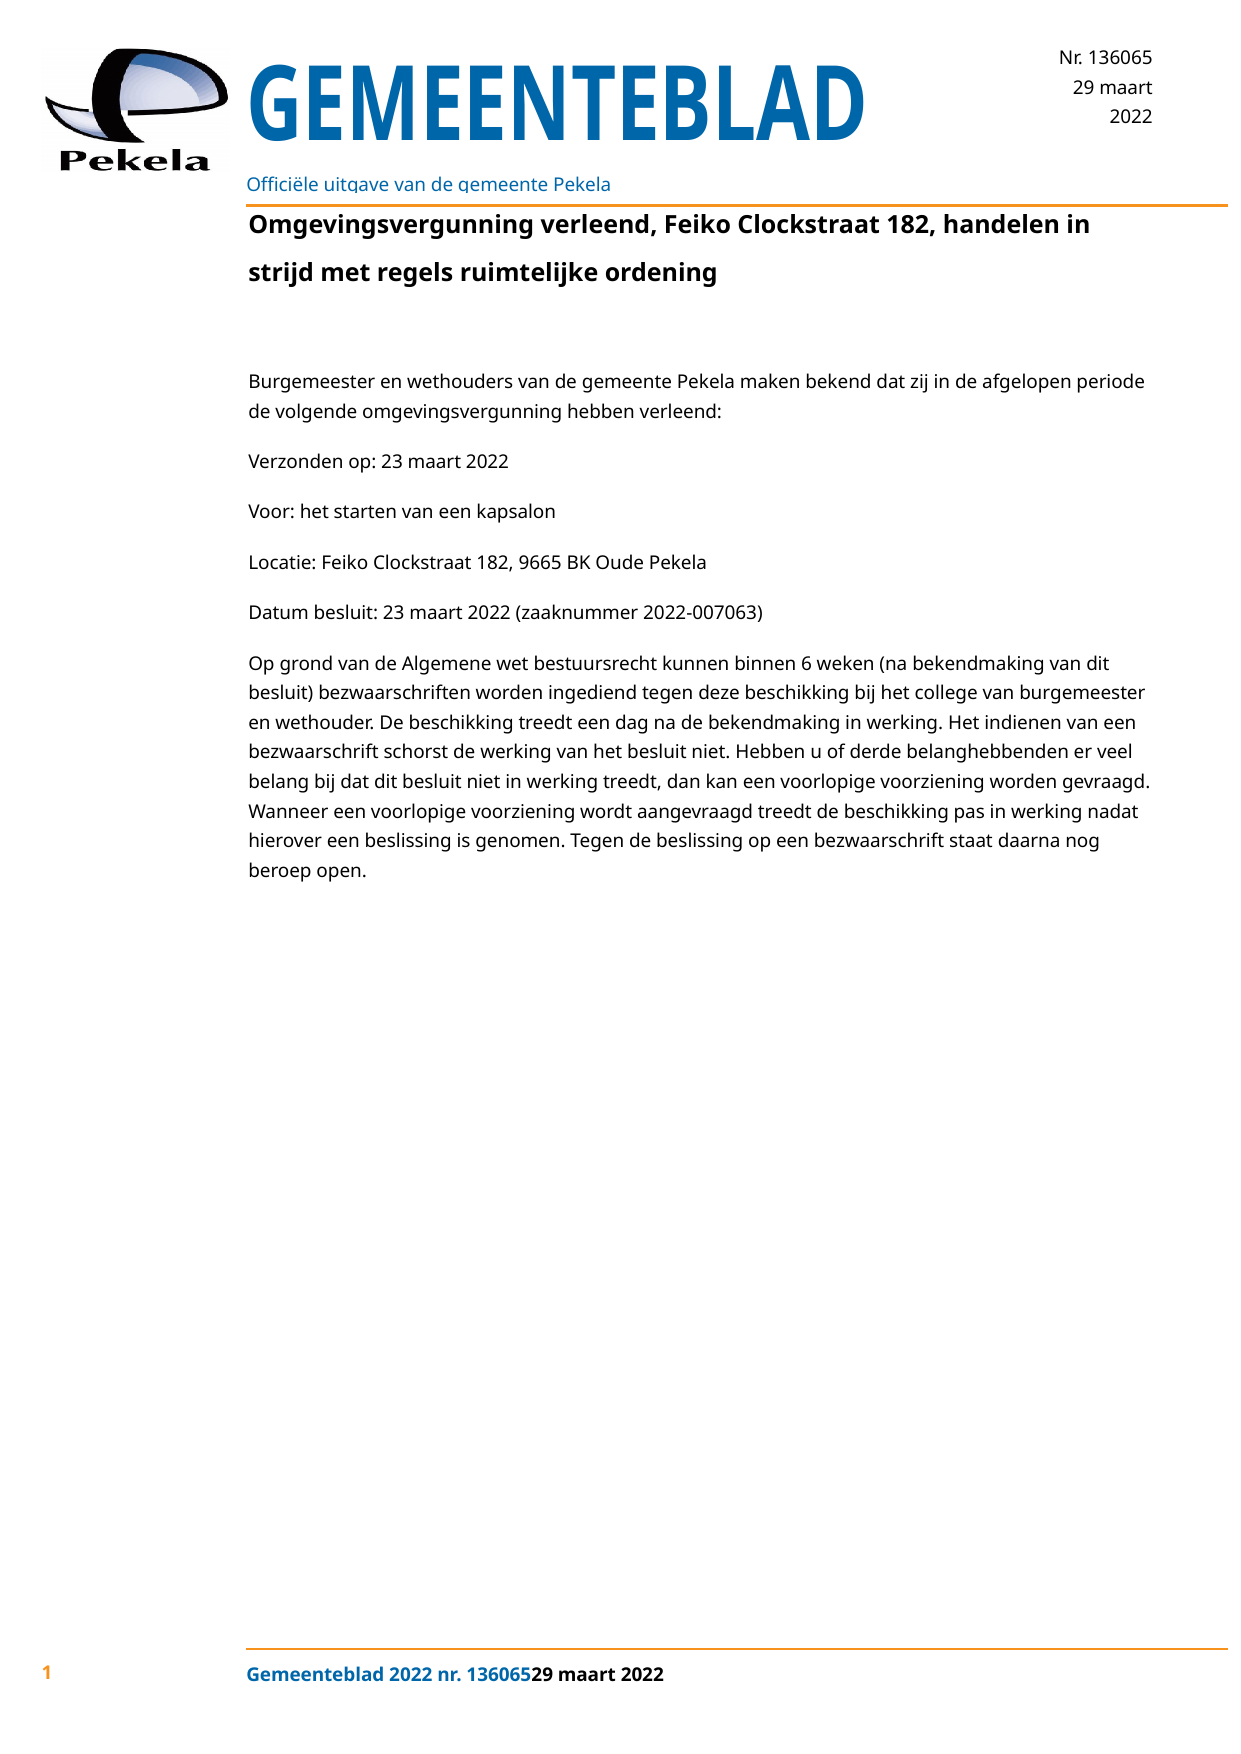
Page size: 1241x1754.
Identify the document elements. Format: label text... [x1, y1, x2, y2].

text Verzonden op: 23 maart 2022 [248, 448, 1152, 474]
text Locatie: Feiko Clockstraat 182, 9665 BK Oude Pekela [248, 549, 1152, 575]
text Omgevingsvergunning verleend, Feiko Clockstraat 182, handelen in strijd met regels ruimtelijke ordening [248, 207, 1152, 288]
text Datum besluit: 23 maart 2022 (zaaknummer 2022-007063) [248, 599, 1152, 625]
text Burgemeester en wethouders van de gemeente Pekela maken bekend dat zij in de afgelopen periode de volgende omgevingsvergunning hebben verleend: [248, 368, 1152, 424]
text Voor: het starten van een kapsalon [248, 499, 1152, 524]
picture [41, 47, 231, 172]
text Op grond van de Algemene wet bestuursrecht kunnen binnen 6 weken (na bekendmaking van dit besluit) bezwaarschriften worden ingediend tegen deze beschikking bij het college van burgemeester en wethouder. De beschikking treedt een dag na de bekendmaking in werking. Het indienen van een bezwaarschrift schorst de werking van het besluit niet. Hebben u of derde belanghebbenden er veel belang bij dat dit besluit niet in werking treedt, dan kan een voorlopige voorziening worden gevraagd. Wanneer een voorlopige voorziening wordt aangevraagd treedt de beschikking pas in werking nadat hierover een beslissing is genomen. Tegen de beslissing op een bezwaarschrift staat daarna nog beroep open. [248, 650, 1152, 883]
